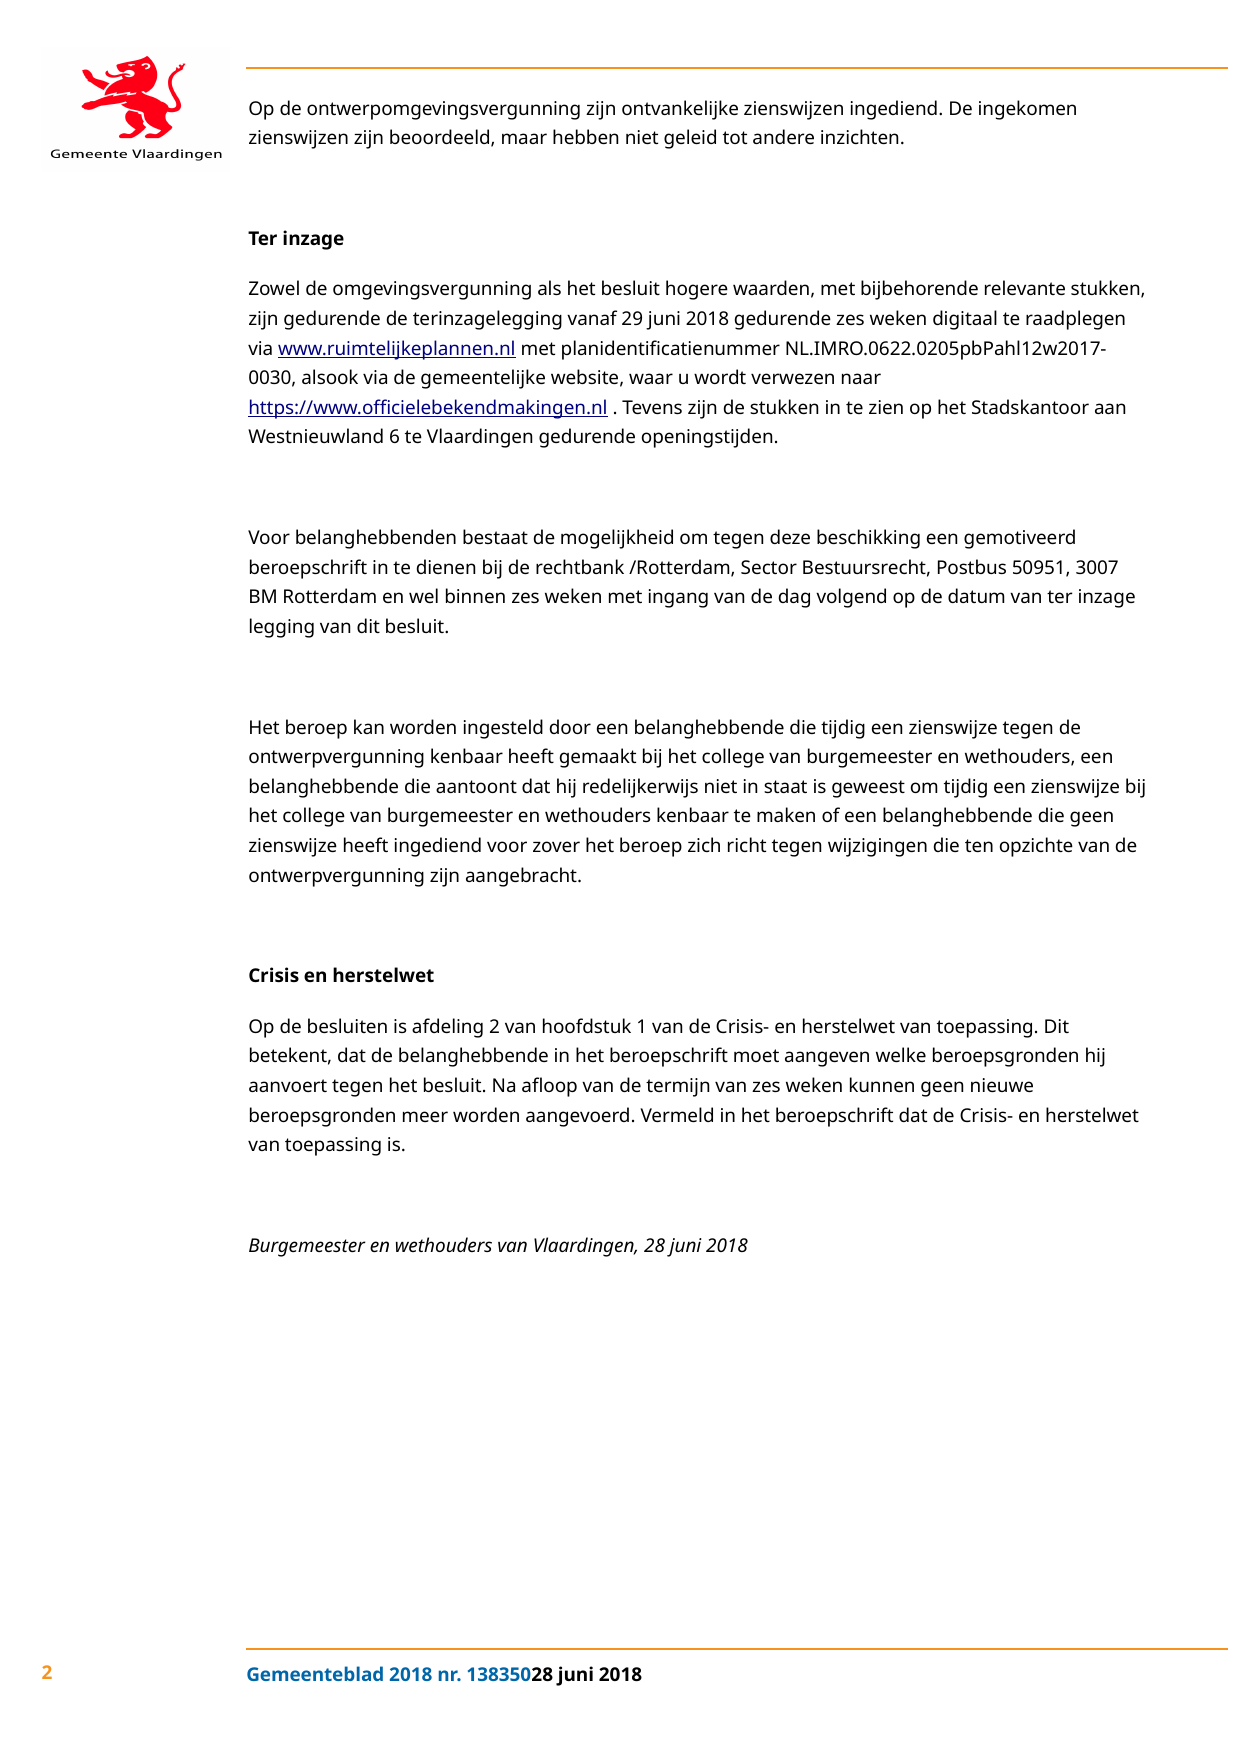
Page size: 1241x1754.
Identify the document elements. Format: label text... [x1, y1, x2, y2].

text Op de besluiten is afdeling 2 van hoofdstuk 1 van de Crisis- en herstelwet van toepassing. Dit betekent, dat de belanghebbende in het beroepschrift moet aangeven welke beroepsgronden hij aanvoert tegen het besluit. Na afloop van de termijn van zes weken kunnen geen nieuwe beroepsgronden meer worden aangevoerd. Vermeld in het beroepschrift dat de Crisis- en herstelwet van toepassing is. [248, 1013, 1152, 1157]
text Burgemeester en wethouders van Vlaardingen, 28 juni 2018 [248, 1232, 1152, 1258]
text Het beroep kan worden ingesteld door een belanghebbende die tijdig een zienswijze tegen de ontwerpvergunning kenbaar heeft gemaakt bij het college van burgemeester en wethouders, een belanghebbende die aantoont dat hij redelijkerwijs niet in staat is geweest om tijdig een zienswijze bij het college van burgemeester en wethouders kenbaar te maken of een belanghebbende die geen zienswijze heeft ingediend voor zover het beroep zich richt tegen wijzigingen die ten opzichte van de ontwerpvergunning zijn aangebracht. [248, 714, 1152, 888]
picture [41, 47, 231, 172]
text Voor belanghebbenden bestaat de mogelijkheid om tegen deze beschikking een gemotiveerd beroepschrift in te dienen bij de rechtbank /Rotterdam, Sector Bestuursrecht, Postbus 50951, 3007 BM Rotterdam en wel binnen zes weken met ingang van de dag volgend op de datum van ter inzage legging van dit besluit. [248, 524, 1152, 639]
text Crisis en herstelwet [248, 963, 1152, 988]
text Op de ontwerpomgevingsvergunning zijn ontvankelijke zienswijzen ingediend. De ingekomen zienswijzen zijn beoordeeld, maar hebben niet geleid tot andere inzichten. [248, 95, 1152, 150]
text Zowel de omgevingsvergunning als het besluit hogere waarden, met bijbehorende relevante stukken, zijn gedurende de terinzagelegging vanaf 29 juni 2018 gedurende zes weken digitaal te raadplegen via www.ruimtelijkeplannen.nl met planidentificatienummer NL.IMRO.0622.0205pbPahl12w2017-0030, alsook via de gemeentelijke website, waar u wordt verwezen naar https://www.officielebekendmakingen.nl . Tevens zijn de stukken in te zien op het Stadskantoor aan Westnieuwland 6 te Vlaardingen gedurende openingstijden. [248, 276, 1152, 449]
text Ter inzage [248, 225, 1152, 251]
